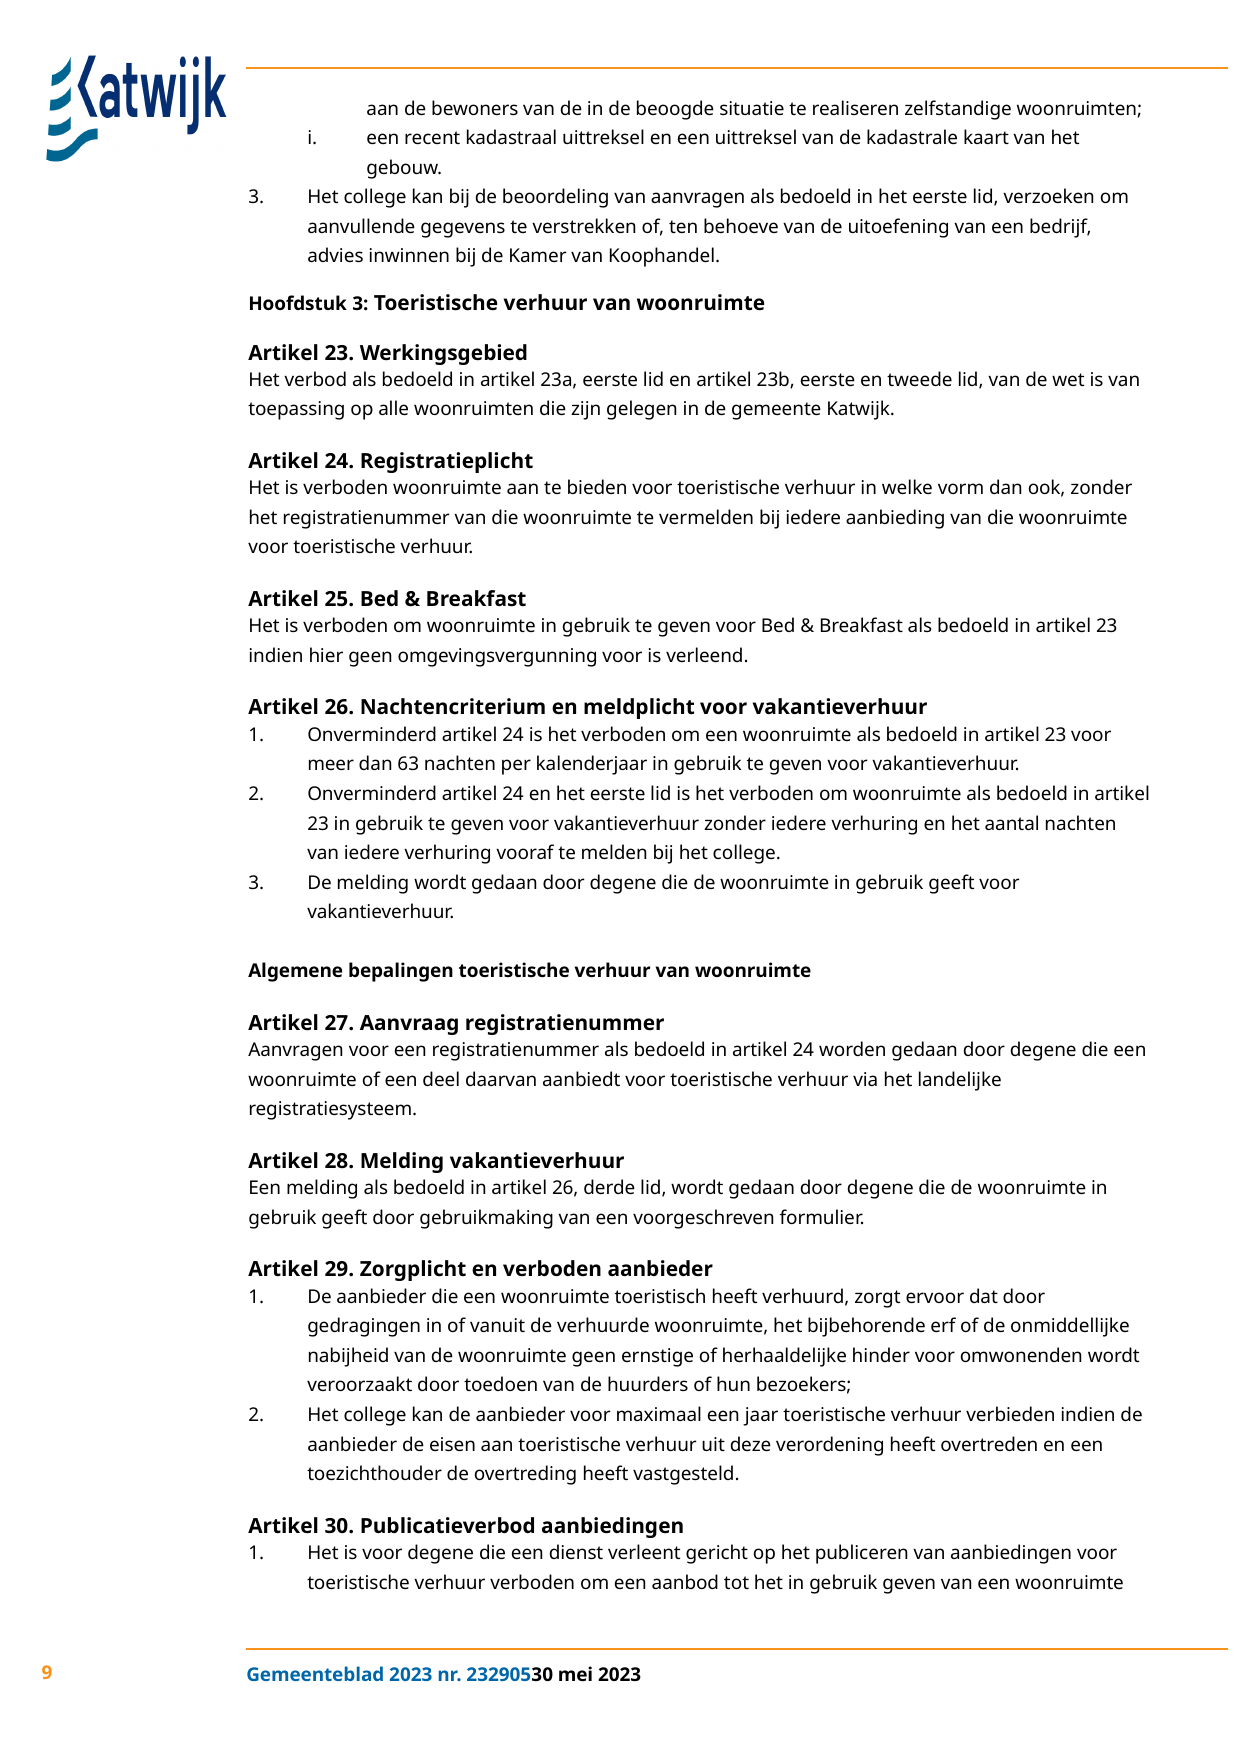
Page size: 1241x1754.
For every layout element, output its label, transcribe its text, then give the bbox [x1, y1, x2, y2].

text Artikel 25. Bed & Breakfast [248, 584, 1152, 612]
text Artikel 23. Werkingsgebied [248, 338, 1152, 366]
text Artikel 27. Aanvraag registratienummer [248, 1008, 1152, 1036]
list Het college kan bij de beoordeling van aanvragen als bedoeld in het eerste lid, verzoeken om aanvullende gegevens te verstrekken of, ten behoeve van de uitoefening van een bedrijf, advies inwinnen bij de Kamer van Koophandel. [248, 183, 1152, 268]
text Artikel 26. Nachtencriterium en meldplicht voor vakantieverhuur [248, 692, 1152, 721]
list Het college kan de aanbieder voor maximaal een jaar toeristische verhuur verbieden indien de aanbieder de eisen aan toeristische verhuur uit deze verordening heeft overtreden en een toezichthouder de overtreding heeft vastgesteld. [248, 1401, 1152, 1486]
list Het is voor degene die een dienst verleent gericht op het publiceren van aanbiedingen voor toeristische verhuur verboden om een aanbod tot het in gebruik geven van een woonruimte [248, 1539, 1152, 1594]
text Het verbod als bedoeld in artikel 23a, eerste lid en artikel 23b, eerste en tweede lid, van de wet is van toepassing op alle woonruimten die zijn gelegen in de gemeente Katwijk. [248, 366, 1152, 421]
list De aanbieder die een woonruimte toeristisch heeft verhuurd, zorgt ervoor dat door gedragingen in of vanuit de verhuurde woonruimte, het bijbehorende erf of de onmiddellijke nabijheid van de woonruimte geen ernstige of herhaaldelijke hinder voor omwonenden wordt veroorzaakt door toedoen van de huurders of hun bezoekers; [248, 1283, 1152, 1397]
list Onverminderd artikel 24 en het eerste lid is het verboden om woonruimte als bedoeld in artikel 23 in gebruik te geven voor vakantieverhuur zonder iedere verhuring en het aantal nachten van iedere verhuring vooraf te melden bij het college. [248, 780, 1152, 865]
list De melding wordt gedaan door degene die de woonruimte in gebruik geeft voor vakantieverhuur. [248, 869, 1152, 924]
text Algemene bepalingen toeristische verhuur van woonruimte [248, 958, 1152, 983]
picture [41, 47, 231, 172]
text Artikel 30. Publicatieverbod aanbiedingen [248, 1511, 1152, 1539]
text Artikel 28. Melding vakantieverhuur [248, 1146, 1152, 1174]
text Artikel 24. Registratieplicht [248, 446, 1152, 474]
text Het is verboden om woonruimte in gebruik te geven voor Bed & Breakfast als bedoeld in artikel 23 indien hier geen omgevingsvergunning voor is verleend. [248, 612, 1152, 668]
list aan de bewoners van de in de beoogde situatie te realiseren zelfstandige woonruimten; [307, 95, 1152, 121]
text Een melding als bedoeld in artikel 26, derde lid, wordt gedaan door degene die de woonruimte in gebruik geeft door gebruikmaking van een voorgeschreven formulier. [248, 1174, 1152, 1230]
list een recent kadastraal uittreksel en een uittreksel van de kadastrale kaart van het gebouw. [307, 124, 1152, 180]
text Aanvragen voor een registratienummer als bedoeld in artikel 24 worden gedaan door degene die een woonruimte of een deel daarvan aanbiedt voor toeristische verhuur via het landelijke registratiesysteem. [248, 1036, 1152, 1121]
text Het is verboden woonruimte aan te bieden voor toeristische verhuur in welke vorm dan ook, zonder het registratienummer van die woonruimte te vermelden bij iedere aanbieding van die woonruimte voor toeristische verhuur. [248, 474, 1152, 559]
list Onverminderd artikel 24 is het verboden om een woonruimte als bedoeld in artikel 23 voor meer dan 63 nachten per kalenderjaar in gebruik te geven voor vakantieverhuur. [248, 721, 1152, 776]
text Hoofdstuk 3: Toeristische verhuur van woonruimte [248, 288, 1152, 317]
text Artikel 29. Zorgplicht en verboden aanbieder [248, 1254, 1152, 1283]
